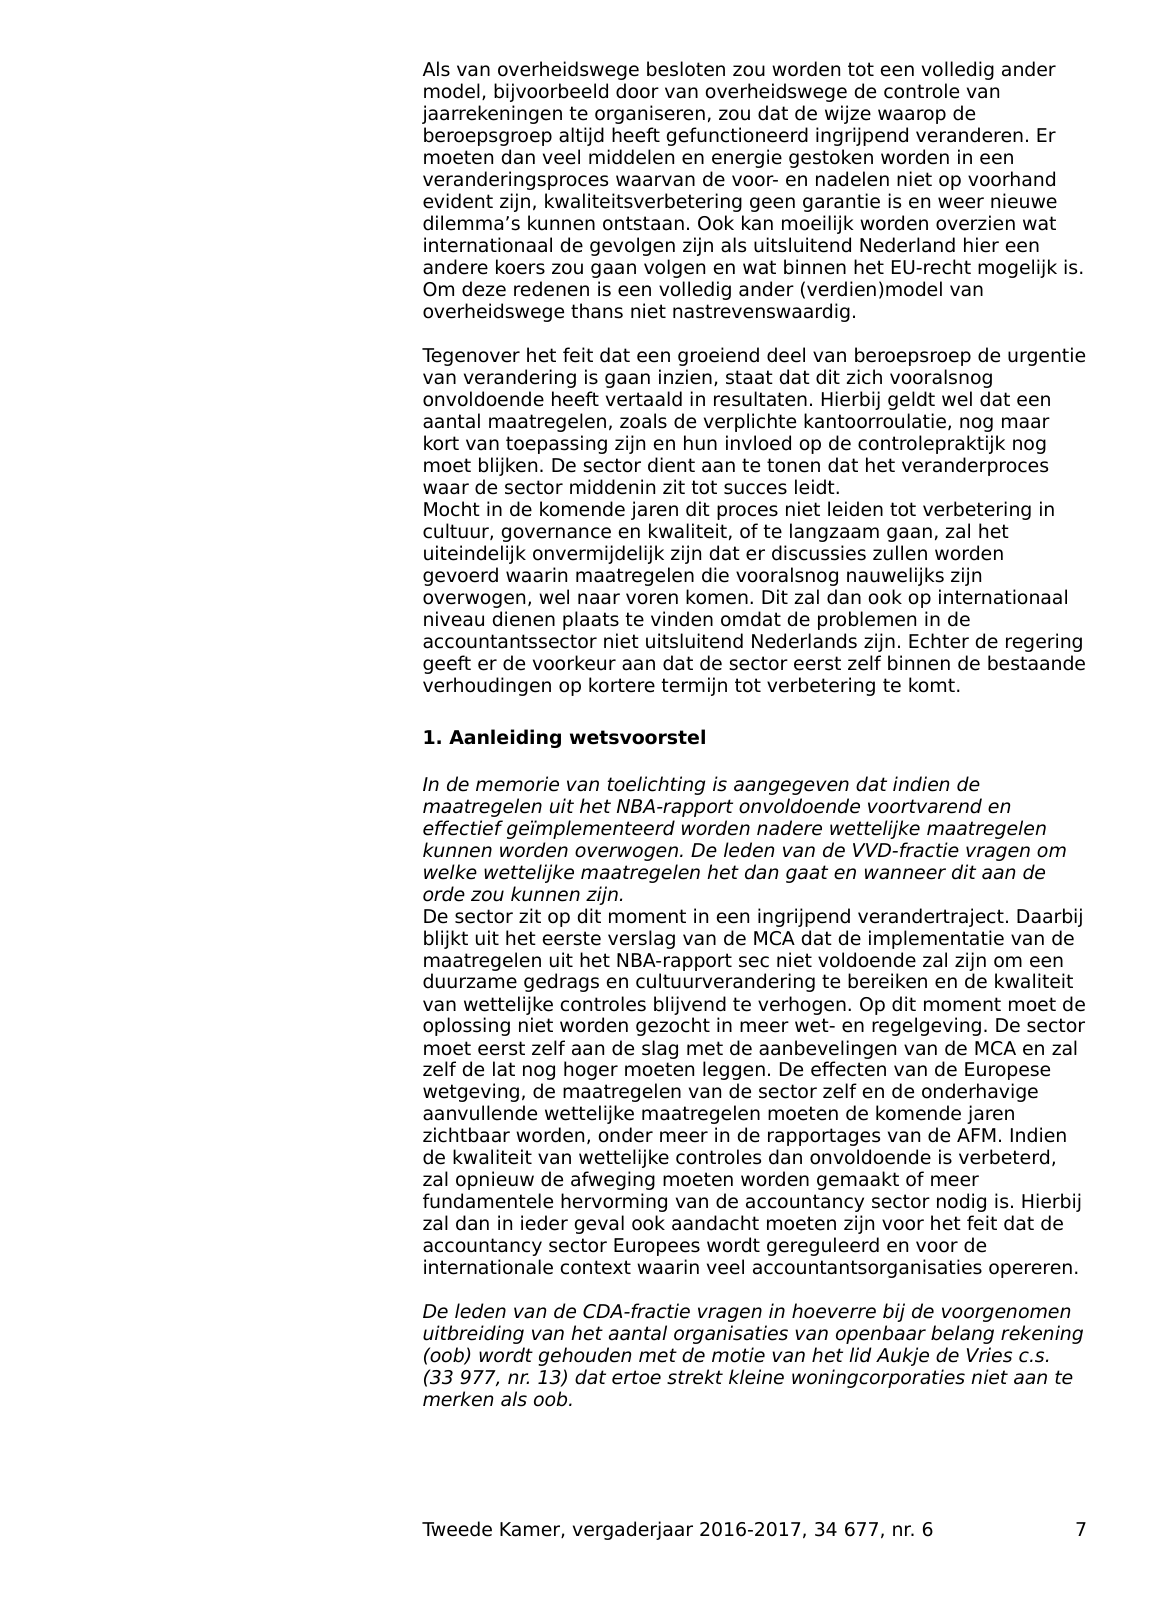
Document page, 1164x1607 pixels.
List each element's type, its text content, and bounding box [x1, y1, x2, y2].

text Tegenover het feit dat een groeiend deel van beroepsroep de urgentie van verandering is gaan inzien, staat dat dit zich vooralsnog onvoldoende heeft vertaald in resultaten. Hierbij geldt wel dat een aantal maatregelen, zoals de verplichte kantoorroulatie, nog maar kort van toepassing zijn en hun invloed op de controlepraktijk nog moet blijken. De sector dient aan te tonen dat het veranderproces waar de sector middenin zit tot succes leidt. [422, 345, 1087, 499]
text Mocht in de komende jaren dit proces niet leiden tot verbetering in cultuur, governance en kwaliteit, of te langzaam gaan, zal het uiteindelijk onvermijdelijk zijn dat er discussies zullen worden gevoerd waarin maatregelen die vooralsnog nauwelijks zijn overwogen, wel naar voren komen. Dit zal dan ook op internationaal niveau dienen plaats te vinden omdat de problemen in de accountantssector niet uitsluitend Nederlands zijn. Echter de regering geeft er de voorkeur aan dat de sector eerst zelf binnen de bestaande verhoudingen op kortere termijn tot verbetering te komt. [422, 499, 1087, 697]
text De sector zit op dit moment in een ingrijpend verandertraject. Daarbij blijkt uit het eerste verslag van de MCA dat de implementatie van de maatregelen uit het NBA-rapport sec niet voldoende zal zijn om een duurzame gedrags en cultuurverandering te bereiken en de kwaliteit van wettelijke controles blijvend te verhogen. Op dit moment moet de oplossing niet worden gezocht in meer wet- en regelgeving. De sector moet eerst zelf aan de slag met de aanbevelingen van de MCA en zal zelf de lat nog hoger moeten leggen. De effecten van de Europese wetgeving, de maatregelen van de sector zelf en de onderhavige aanvullende wettelijke maatregelen moeten de komende jaren zichtbaar worden, onder meer in de rapportages van de AFM. Indien de kwaliteit van wettelijke controles dan onvoldoende is verbeterd, zal opnieuw de afweging moeten worden gemaakt of meer fundamentele hervorming van de accountancy sector nodig is. Hierbij zal dan in ieder geval ook aandacht moeten zijn voor het feit dat de accountancy sector Europees wordt gereguleerd en voor de internationale context waarin veel accountantsorganisaties opereren. [422, 906, 1087, 1279]
text De leden van de CDA-fractie vragen in hoeverre bij de voorgenomen uitbreiding van het aantal organisaties van openbaar belang rekening (oob) wordt gehouden met de motie van het lid Aukje de Vries c.s. (33 977, nr. 13) dat ertoe strekt kleine woningcorporaties niet aan te merken als oob. [422, 1301, 1087, 1411]
text Als van overheidswege besloten zou worden tot een volledig ander model, bijvoorbeeld door van overheidswege de controle van jaarrekeningen te organiseren, zou dat de wijze waarop de beroepsgroep altijd heeft gefunctioneerd ingrijpend veranderen. Er moeten dan veel middelen en energie gestoken worden in een veranderingsproces waarvan de voor- en nadelen niet op voorhand evident zijn, kwaliteitsverbetering geen garantie is en weer nieuwe dilemma’s kunnen ontstaan. Ook kan moeilijk worden overzien wat internationaal de gevolgen zijn als uitsluitend Nederland hier een andere koers zou gaan volgen en wat binnen het EU-recht mogelijk is. Om deze redenen is een volledig ander (verdien)model van overheidswege thans niet nastrevenswaardig. [422, 59, 1087, 323]
subtitle 1. Aanleiding wetsvoorstel [422, 727, 1087, 749]
text In de memorie van toelichting is aangegeven dat indien de maatregelen uit het NBA-rapport onvoldoende voortvarend en effectief geïmplementeerd worden nadere wettelijke maatregelen kunnen worden overwogen. De leden van de VVD-fractie vragen om welke wettelijke maatregelen het dan gaat en wanneer dit aan de orde zou kunnen zijn. [422, 774, 1087, 906]
